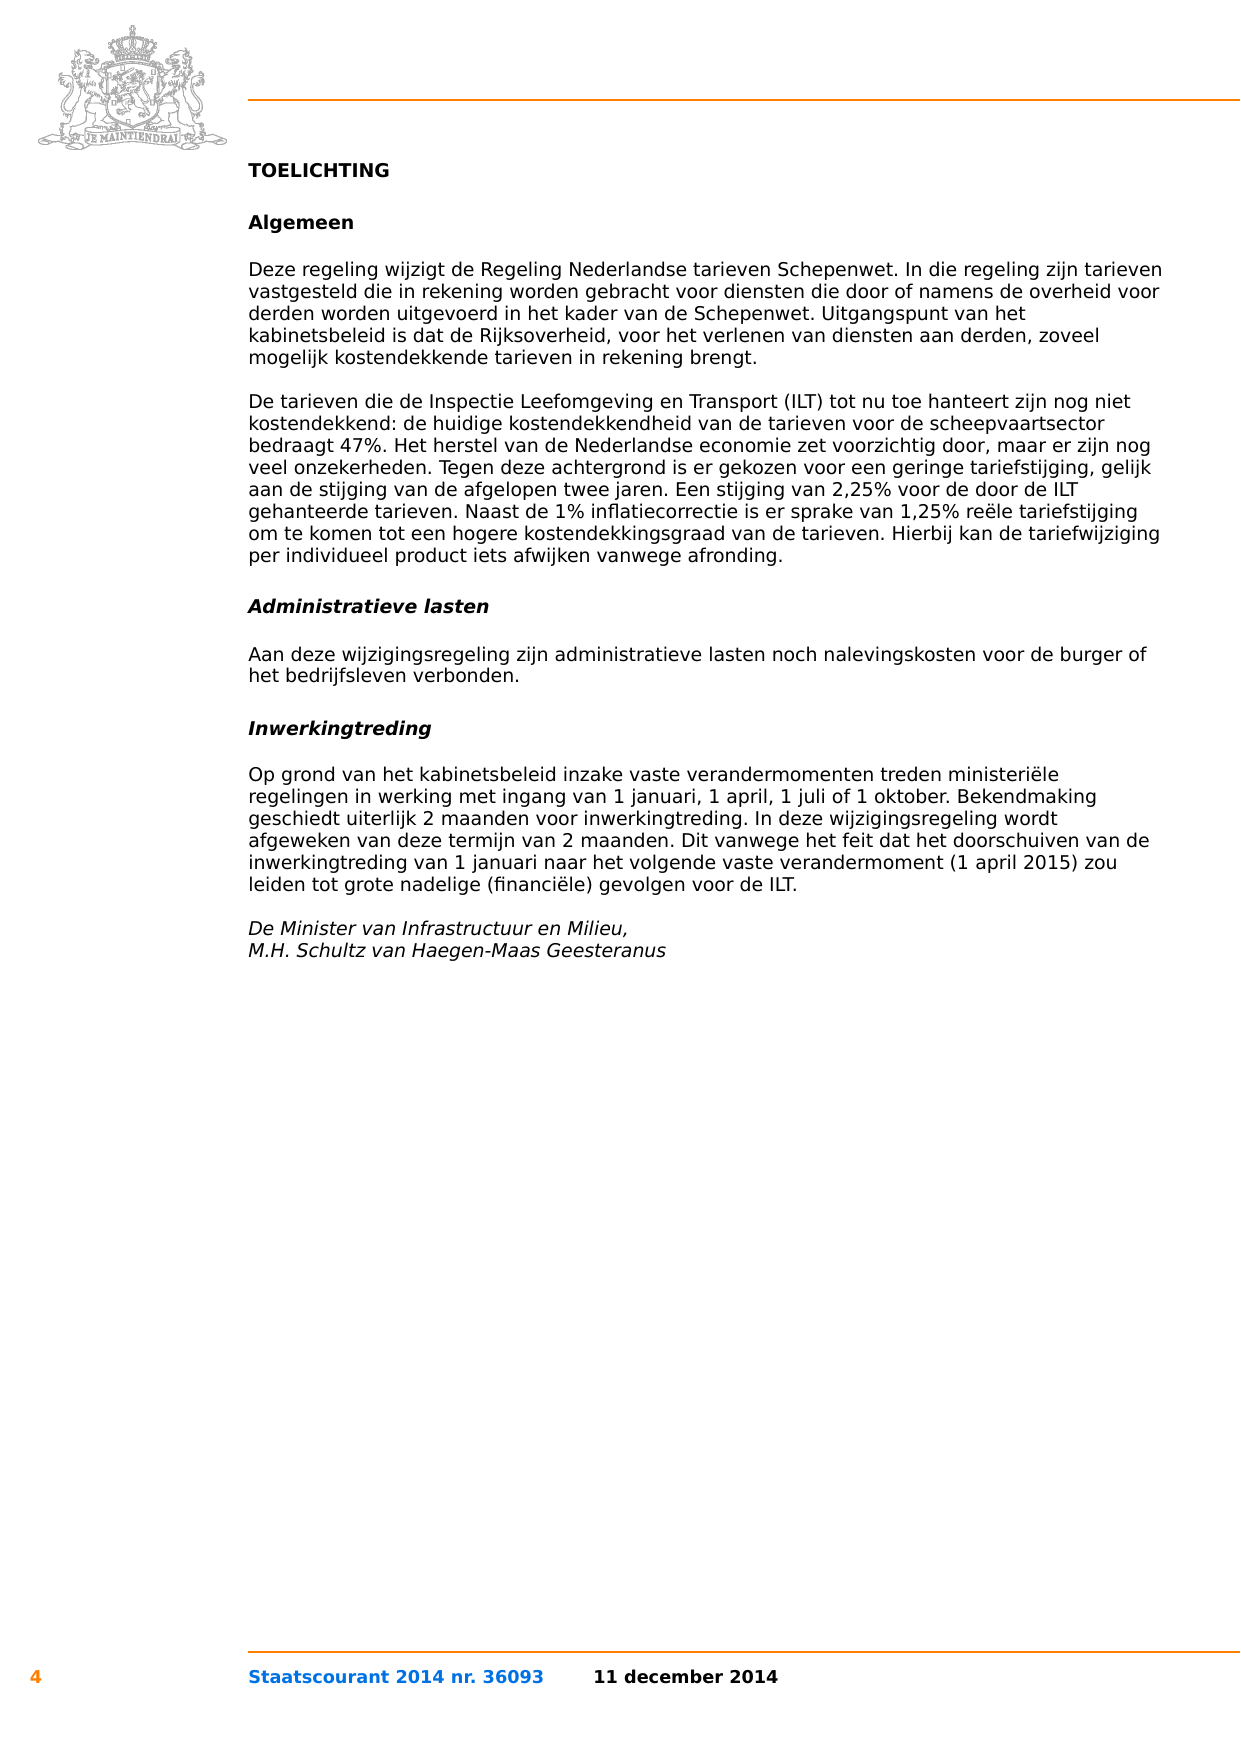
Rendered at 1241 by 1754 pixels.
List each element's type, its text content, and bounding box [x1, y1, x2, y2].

subtitle TOELICHTING [248, 160, 1163, 182]
text Op grond van het kabinetsbeleid inzake vaste verandermomenten treden ministeriële regelingen in werking met ingang van 1 januari, 1 april, 1 juli of 1 oktober. Bekendmaking geschiedt uiterlijk 2 maanden voor inwerkingtreding. In deze wijzigingsregeling wordt afgeweken van deze termijn van 2 maanden. Dit vanwege het feit dat het doorschuiven van de inwerkingtreding van 1 januari naar het volgende vaste verandermoment (1 april 2015) zou leiden tot grote nadelige (financiële) gevolgen voor de ILT. [248, 764, 1163, 896]
subtitle Algemeen [248, 212, 1163, 234]
text De Minister van Infrastructuur en Milieu, M.H. Schultz van Haegen-Maas Geesteranus [248, 918, 1163, 962]
text Aan deze wijzigingsregeling zijn administratieve lasten noch nalevingskosten voor de burger of het bedrijfsleven verbonden. [248, 643, 1163, 687]
subtitle Administratieve lasten [248, 596, 1163, 618]
subtitle Inwerkingtreding [248, 717, 1163, 739]
text De tarieven die de Inspectie Leefomgeving en Transport (ILT) tot nu toe hanteert zijn nog niet kostendekkend: de huidige kostendekkendheid van de tarieven voor de scheepvaartsector bedraagt 47%. Het herstel van de Nederlandse economie zet voorzichtig door, maar er zijn nog veel onzekerheden. Tegen deze achtergrond is er gekozen voor een geringe tariefstijging, gelijk aan de stijging van de afgelopen twee jaren. Een stijging van 2,25% voor de door de ILT gehanteerde tarieven. Naast de 1% inflatiecorrectie is er sprake van 1,25% reële tariefstijging om te komen tot een hogere kostendekkingsgraad van de tarieven. Hierbij kan de tariefwijziging per individueel product iets afwijken vanwege afronding. [248, 391, 1163, 566]
text Deze regeling wijzigt de Regeling Nederlandse tarieven Schepenwet. In die regeling zijn tarieven vastgesteld die in rekening worden gebracht voor diensten die door of namens de overheid voor derden worden uitgevoerd in het kader van de Schepenwet. Uitgangspunt van het kabinetsbeleid is dat de Rijksoverheid, voor het verlenen van diensten aan derden, zoveel mogelijk kostendekkende tarieven in rekening brengt. [248, 259, 1163, 369]
picture [38, 25, 227, 150]
